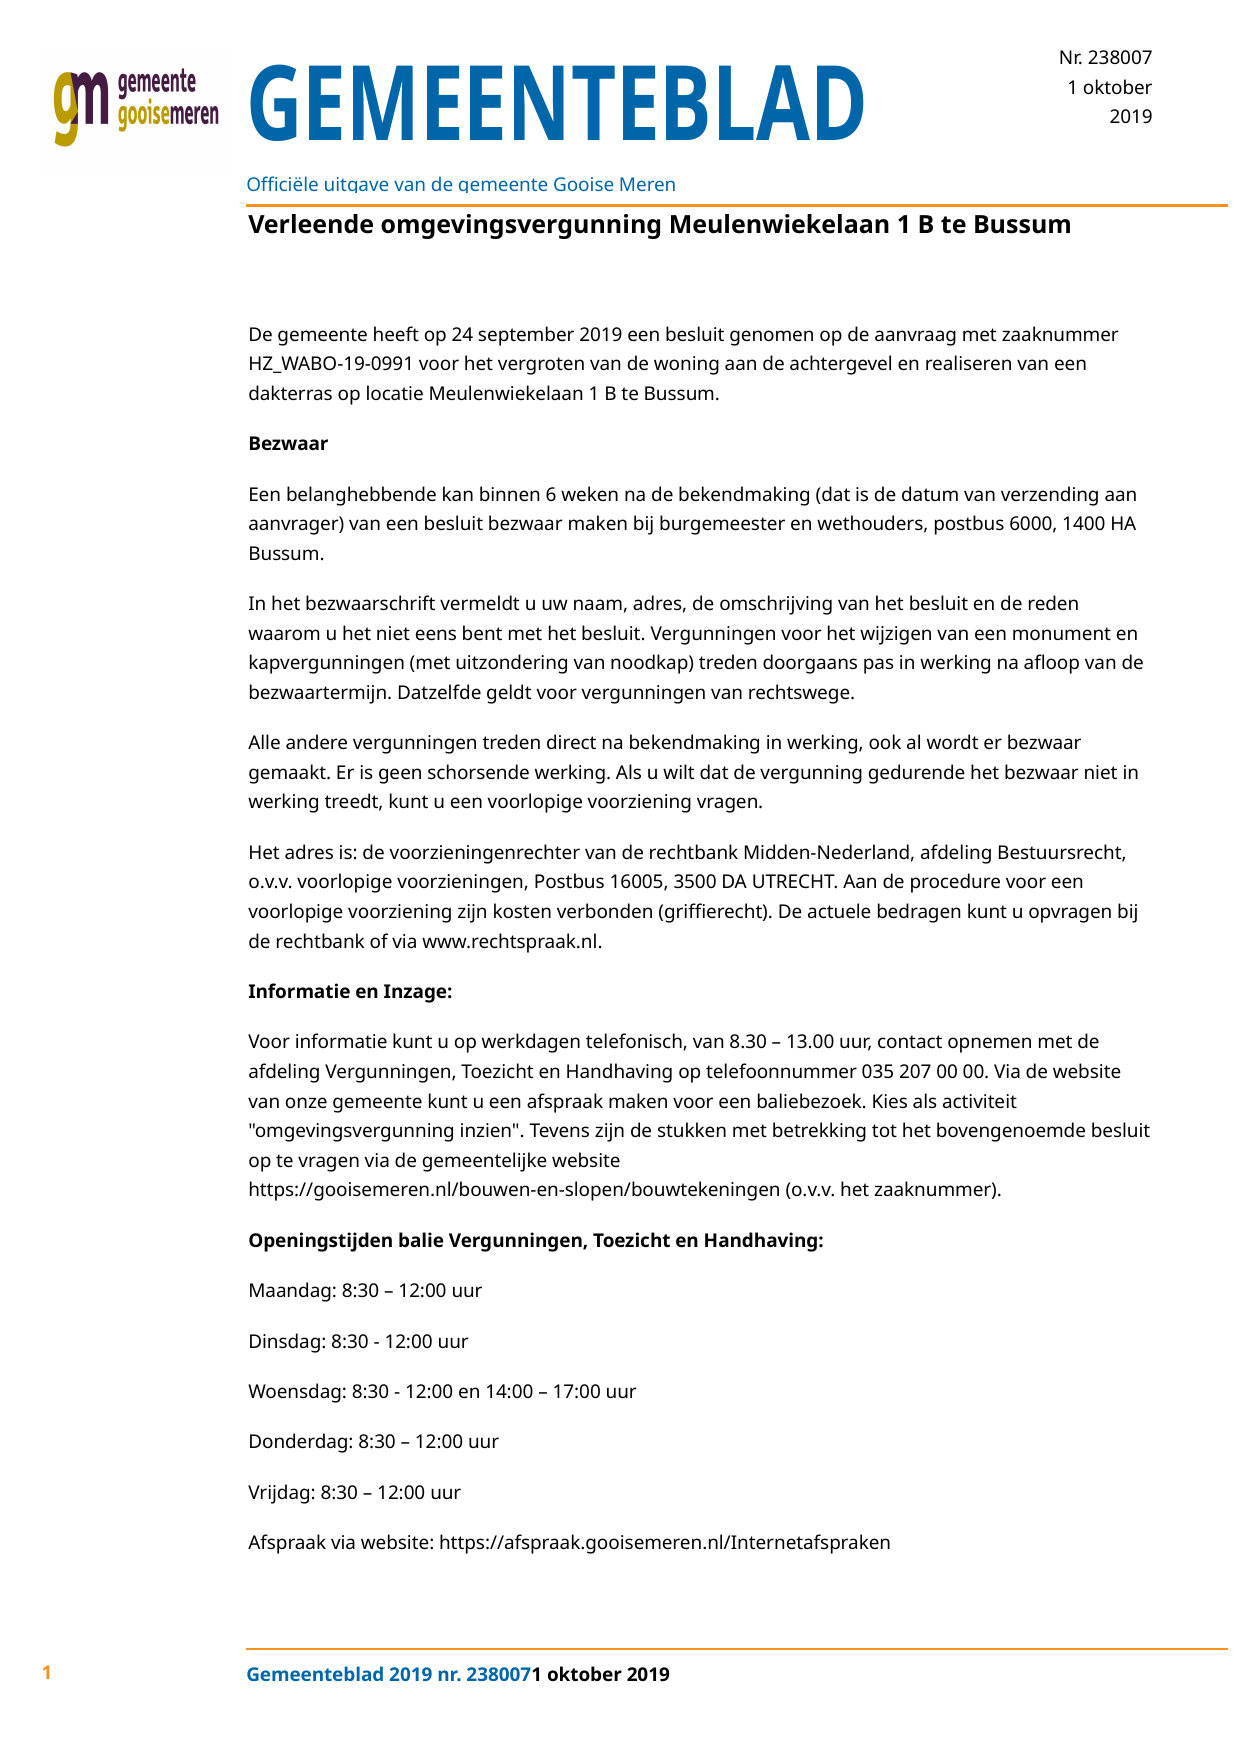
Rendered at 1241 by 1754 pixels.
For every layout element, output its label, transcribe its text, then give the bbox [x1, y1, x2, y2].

text Informatie en Inzage: [248, 978, 1152, 1004]
text In het bezwaarschrift vermeldt u uw naam, adres, de omschrijving van het besluit en de reden waarom u het niet eens bent met het besluit. Vergunningen voor het wijzigen van een monument en kapvergunningen (met uitzondering van noodkap) treden doorgaans pas in werking na afloop van de bezwaartermijn. Datzelfde geldt voor vergunningen van rechtswege. [248, 590, 1152, 705]
text Donderdag: 8:30 – 12:00 uur [248, 1429, 1152, 1454]
text Het adres is: de voorzieningenrechter van de rechtbank Midden-Nederland, afdeling Bestuursrecht, o.v.v. voorlopige voorzieningen, Postbus 16005, 3500 DA UTRECHT. Aan de procedure voor een voorlopige voorziening zijn kosten verbonden (griffierecht). De actuele bedragen kunt u opvragen bij de rechtbank of via www.rechtspraak.nl. [248, 839, 1152, 953]
text Woensdag: 8:30 - 12:00 en 14:00 – 17:00 uur [248, 1378, 1152, 1404]
text Maandag: 8:30 – 12:00 uur [248, 1277, 1152, 1303]
text Verleende omgevingsvergunning Meulenwiekelaan 1 B te Bussum [248, 207, 1152, 241]
text Een belanghebbende kan binnen 6 weken na de bekendmaking (dat is de datum van verzending aan aanvrager) van een besluit bezwaar maken bij burgemeester en wethouders, postbus 6000, 1400 HA Bussum. [248, 481, 1152, 566]
text Alle andere vergunningen treden direct na bekendmaking in werking, ook al wordt er bezwaar gemaakt. Er is geen schorsende werking. Als u wilt dat de vergunning gedurende het bezwaar niet in werking treedt, kunt u een voorlopige voorziening vragen. [248, 729, 1152, 814]
picture [41, 47, 231, 172]
text Vrijdag: 8:30 – 12:00 uur [248, 1479, 1152, 1505]
text Bezwaar [248, 430, 1152, 456]
text Dinsdag: 8:30 - 12:00 uur [248, 1328, 1152, 1353]
text Voor informatie kunt u op werkdagen telefonisch, van 8.30 – 13.00 uur, contact opnemen met de afdeling Vergunningen, Toezicht en Handhaving op telefoonnummer 035 207 00 00. Via de website van onze gemeente kunt u een afspraak maken voor een baliebezoek. Kies als activiteit "omgevingsvergunning inzien". Tevens zijn de stukken met betrekking tot het bovengenoemde besluit op te vragen via de gemeentelijke website https://gooisemeren.nl/bouwen-en-slopen/bouwtekeningen (o.v.v. het zaaknummer). [248, 1029, 1152, 1202]
text De gemeente heeft op 24 september 2019 een besluit genomen op de aanvraag met zaaknummer HZ_WABO-19-0991 voor het vergroten van de woning aan de achtergevel en realiseren van een dakterras op locatie Meulenwiekelaan 1 B te Bussum. [248, 321, 1152, 406]
text Openingstijden balie Vergunningen, Toezicht en Handhaving: [248, 1227, 1152, 1253]
text Afspraak via website: https://afspraak.gooisemeren.nl/Internetafspraken [248, 1529, 1152, 1555]
